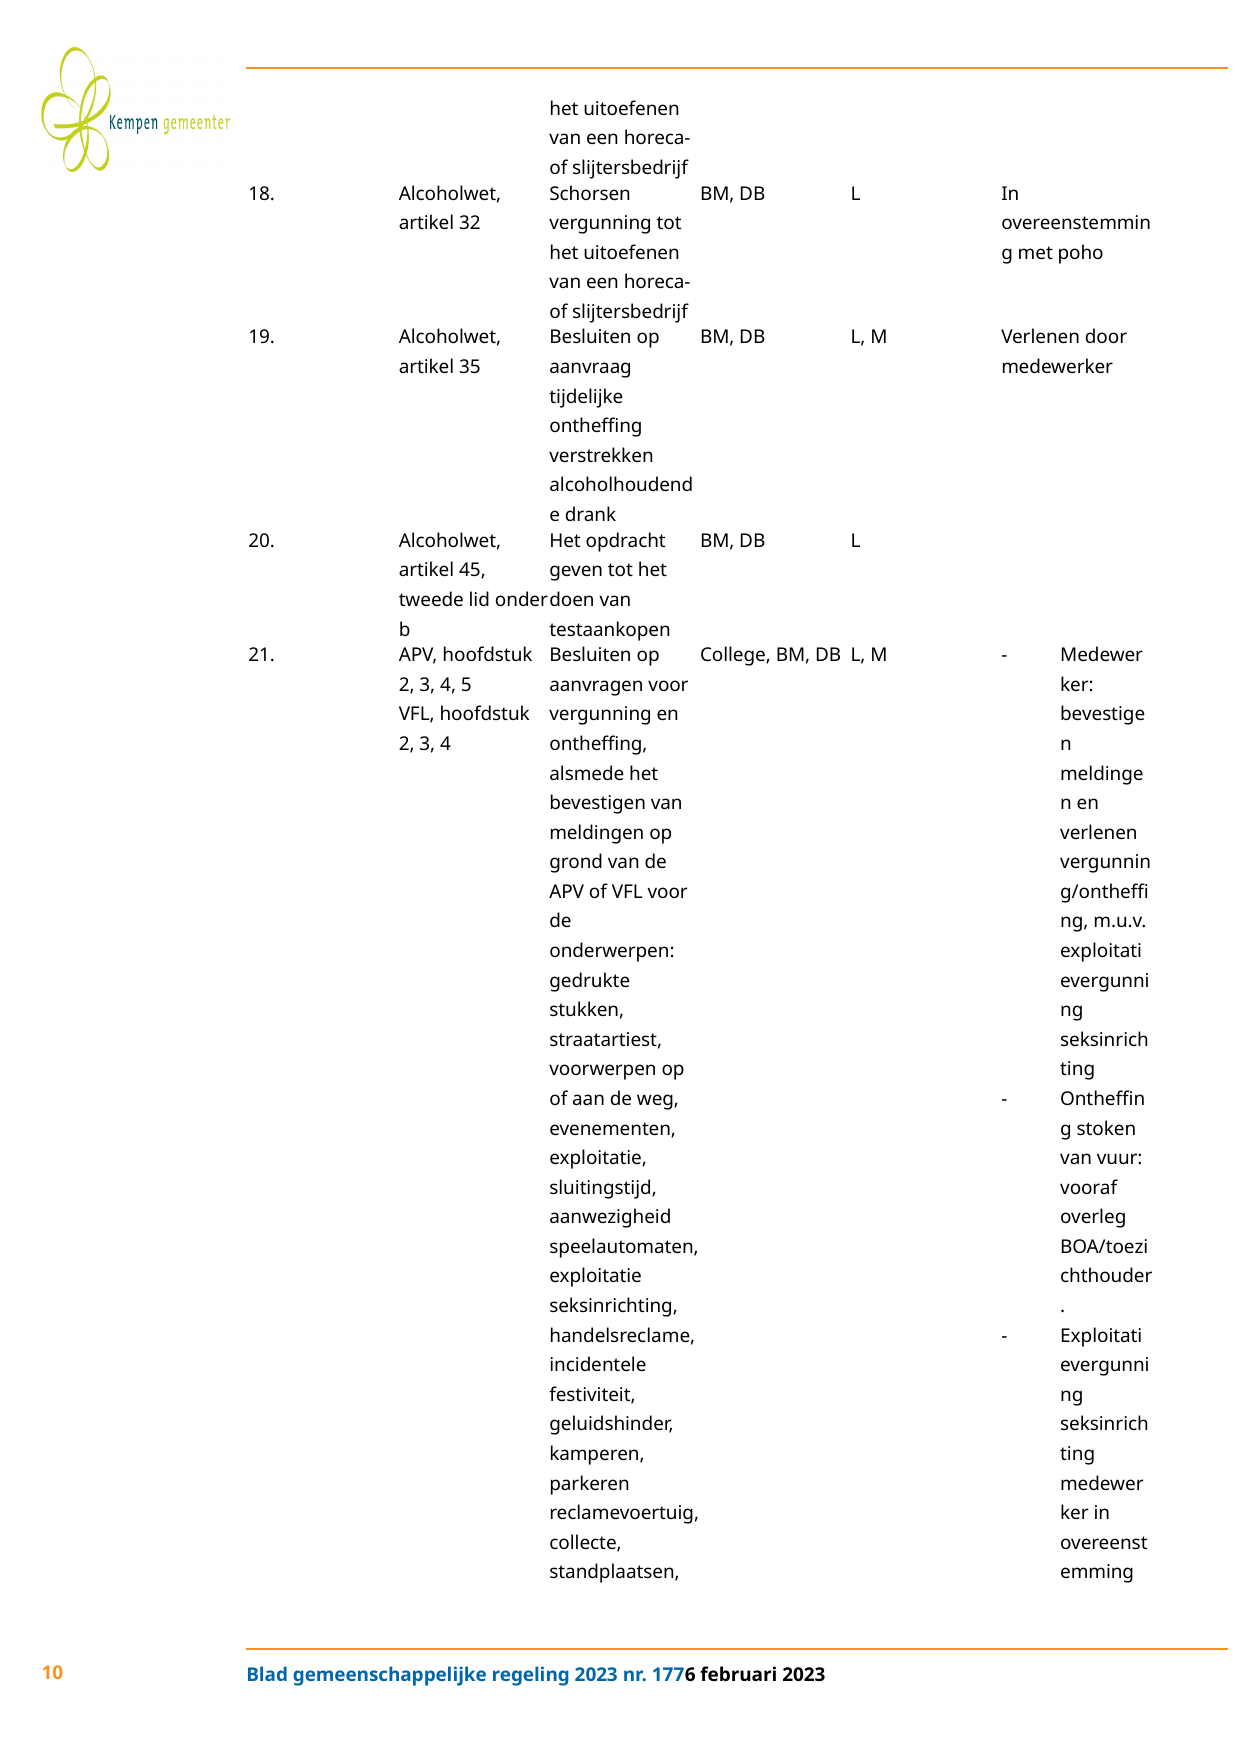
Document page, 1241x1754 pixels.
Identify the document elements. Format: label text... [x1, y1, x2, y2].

table_cell In overeenstemming met poho [1001, 180, 1152, 324]
table_cell Alcoholwet, artikel 35 [399, 324, 549, 527]
table_cell [248, 527, 398, 641]
table_cell [850, 95, 1001, 180]
table_cell BM, DB [700, 180, 850, 324]
table_cell Alcoholwet, artikel 45, tweede lid onder b [399, 527, 549, 641]
table_cell [248, 180, 398, 324]
picture [41, 47, 231, 172]
table_cell [1001, 527, 1152, 641]
table_cell Verlenen door medewerker [1001, 324, 1152, 527]
table_cell APV, hoofdstuk 2, 3, 4, 5 VFL, hoofdstuk 2, 3, 4 [399, 641, 549, 1584]
table_cell [248, 95, 398, 180]
table_cell BM, DB [700, 527, 850, 641]
table_cell L, M [850, 324, 1001, 527]
table_cell Het opdracht geven tot het doen van testaankopen [549, 527, 700, 641]
table_cell L [850, 527, 1001, 641]
table_cell Besluiten op aanvragen voor vergunning en ontheffing, alsmede het bevestigen van meldingen op grond van de APV of VFL voor de onderwerpen: gedrukte stukken, straatartiest, voorwerpen op of aan de weg, evenementen, exploitatie, sluitingstijd, aanwezigheid speelautomaten, exploitatie seksinrichting, handelsreclame, incidentele festiviteit, geluidshinder, kamperen, parkeren reclamevoertuig, collecte, standplaatsen, [549, 641, 700, 1584]
table_cell Schorsen vergunning tot het uitoefenen van een horeca- of slijtersbedrijf [549, 180, 700, 324]
table_cell het uitoefenen van een horeca- of slijtersbedrijf [549, 95, 700, 180]
table_cell [248, 324, 398, 527]
table_cell BM, DB [700, 324, 850, 527]
table_cell [399, 95, 549, 180]
table_cell L [850, 180, 1001, 324]
table_cell Medewerker: bevestigen meldingen en verlenen vergunning/ontheffing, m.u.v. exploitatievergunning seksinrichting Ontheffing stoken van vuur: vooraf overleg BOA/toezichthouder. Exploitatievergunning seksinrichting medewerker in overeenstemming [1001, 641, 1152, 1584]
table_cell L, M [850, 641, 1001, 1584]
table_cell College, BM, DB [700, 641, 850, 1584]
table_cell Besluiten op aanvraag tijdelijke ontheffing verstrekken alcoholhoudende drank [549, 324, 700, 527]
table_cell [700, 95, 850, 180]
table_cell [1001, 95, 1152, 180]
table_cell [248, 641, 398, 1584]
table_cell Alcoholwet, artikel 32 [399, 180, 549, 324]
